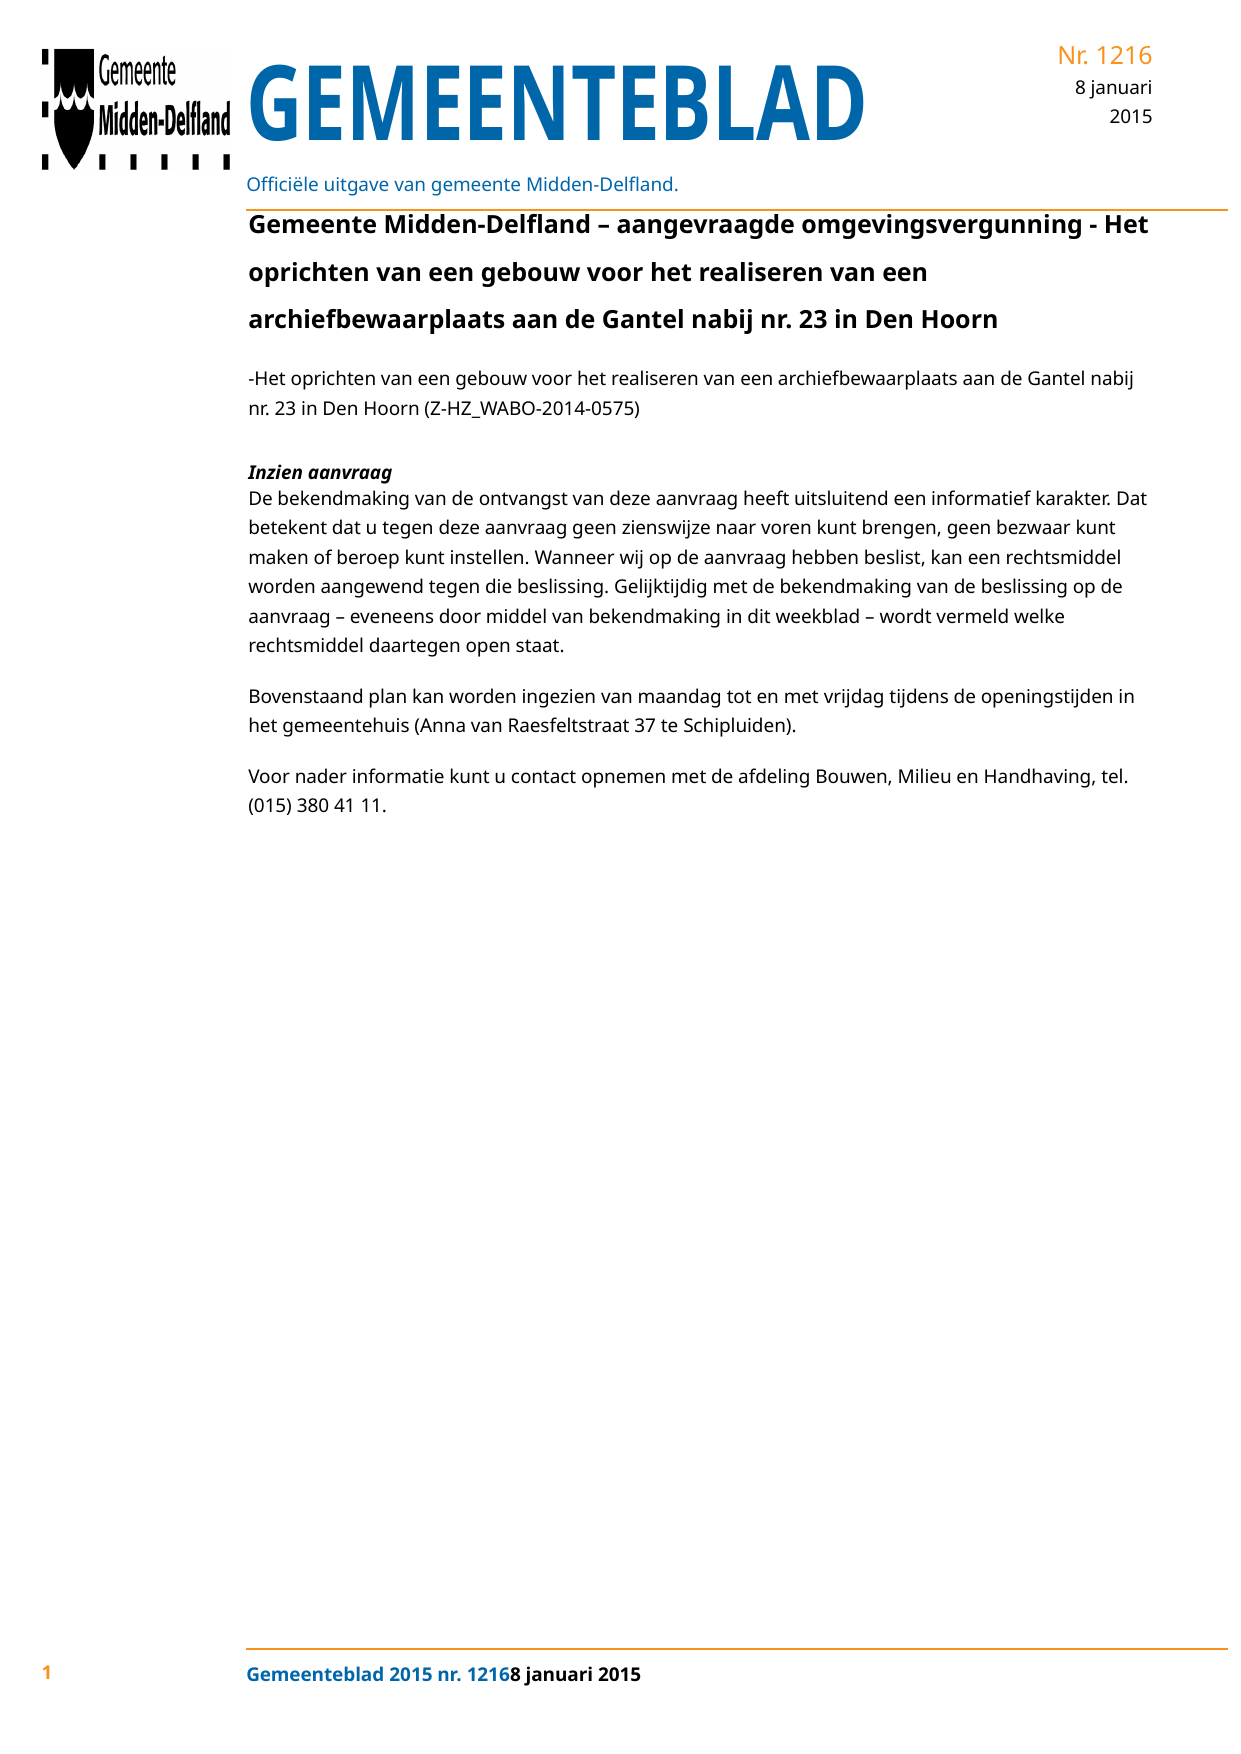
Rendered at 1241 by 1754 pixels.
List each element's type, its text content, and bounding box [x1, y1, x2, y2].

text Gemeente Midden-Delfland – aangevraagde omgevingsvergunning - Het oprichten van een gebouw voor het realiseren van een archiefbewaarplaats aan de Gantel nabij nr. 23 in Den Hoorn [248, 211, 1152, 336]
text De bekendmaking van de ontvangst van deze aanvraag heeft uitsluitend een informatief karakter. Dat betekent dat u tegen deze aanvraag geen zienswijze naar voren kunt brengen, geen bezwaar kunt maken of beroep kunt instellen. Wanneer wij op de aanvraag hebben beslist, kan een rechtsmiddel worden aangewend tegen die beslissing. Gelijktijdig met de bekendmaking van de beslissing op de aanvraag – eveneens door middel van bekendmaking in dit weekblad – wordt vermeld welke rechtsmiddel daartegen open staat. [248, 485, 1152, 658]
text Bovenstaand plan kan worden ingezien van maandag tot en met vrijdag tijdens de openingstijden in het gemeentehuis (Anna van Raesfeltstraat 37 te Schipluiden). [248, 683, 1152, 738]
picture [41, 47, 231, 172]
text -Het oprichten van een gebouw voor het realiseren van een archiefbewaarplaats aan de Gantel nabij nr. 23 in Den Hoorn (Z-HZ_WABO-2014-0575) [248, 366, 1152, 421]
text Voor nader informatie kunt u contact opnemen met de afdeling Bouwen, Milieu en Handhaving, tel. (015) 380 41 11. [248, 763, 1152, 818]
text Inzien aanvraag [248, 459, 1152, 485]
